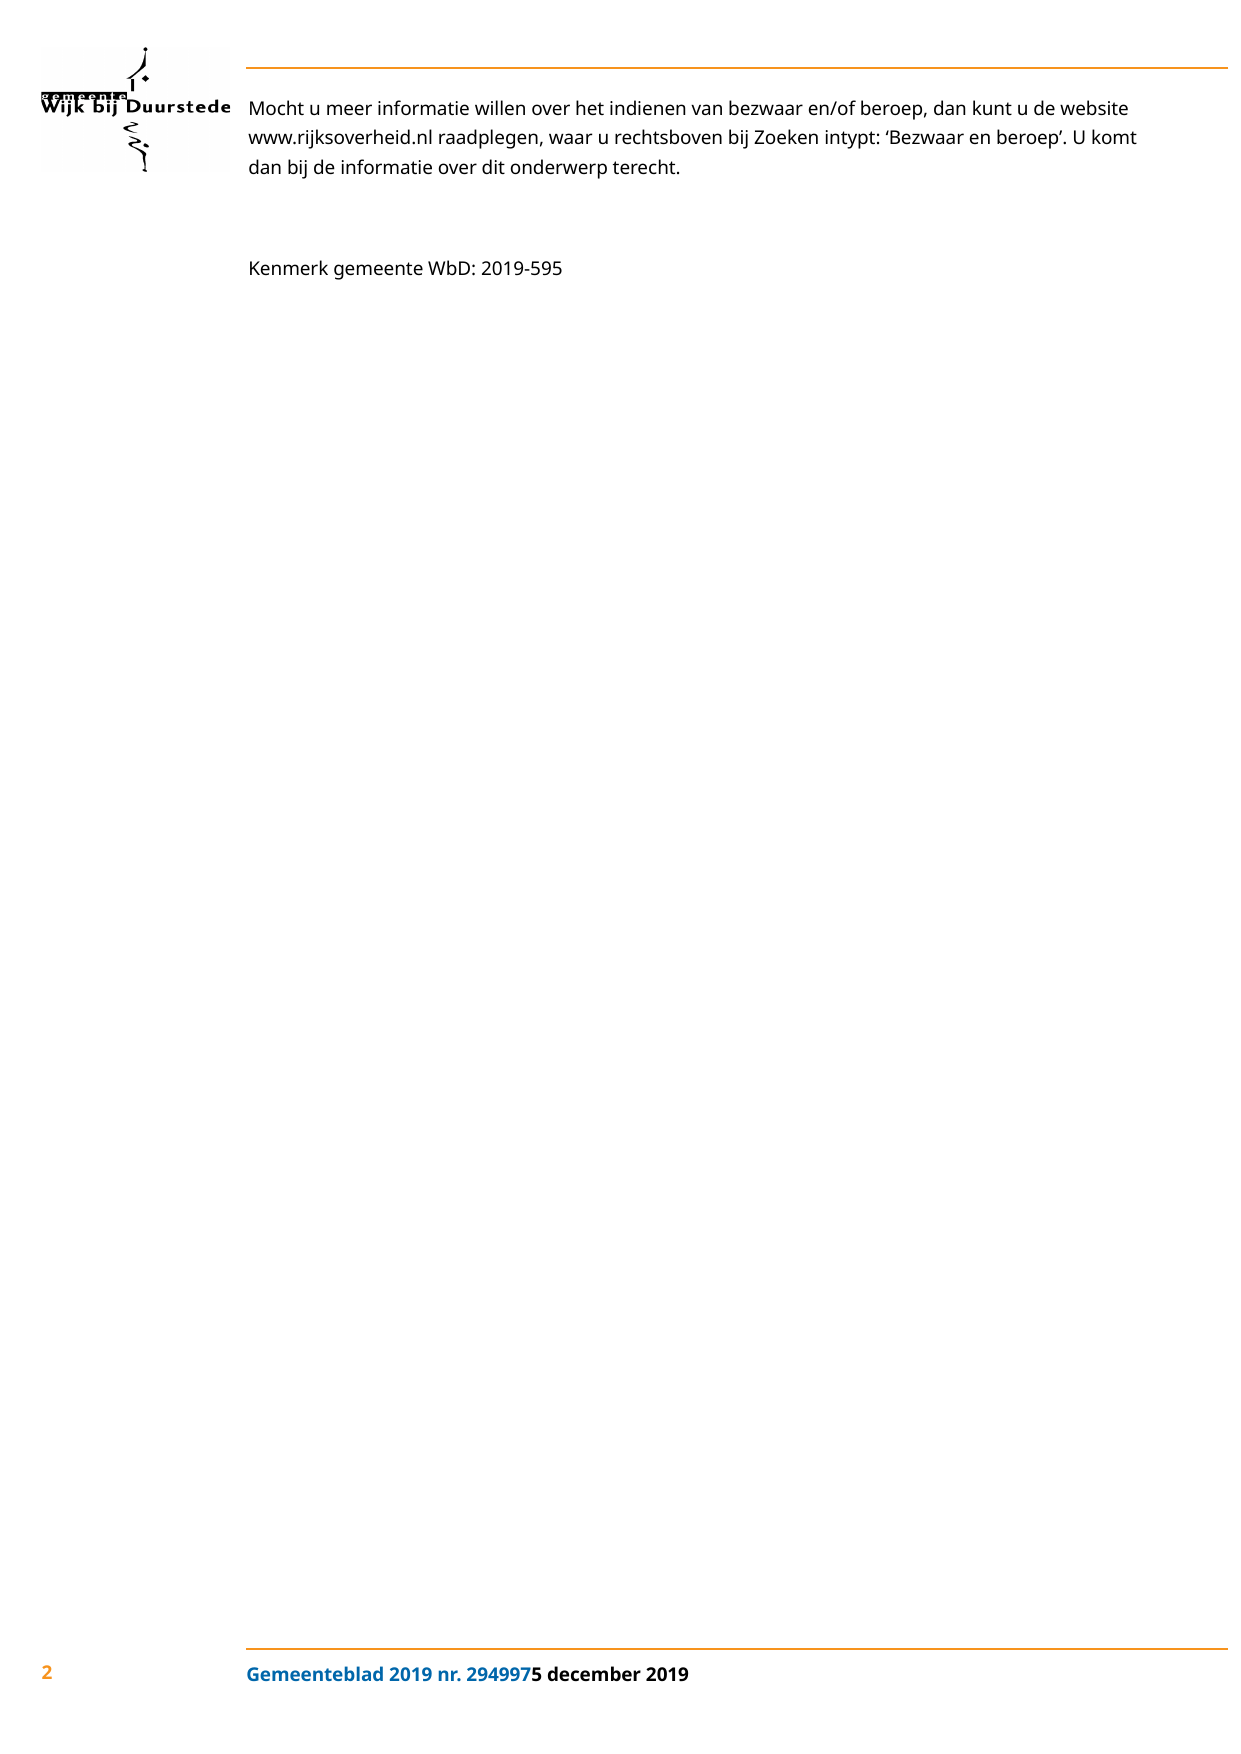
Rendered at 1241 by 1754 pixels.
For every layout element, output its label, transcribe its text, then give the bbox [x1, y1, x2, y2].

picture [41, 47, 231, 172]
text Mocht u meer informatie willen over het indienen van bezwaar en/of beroep, dan kunt u de website www.rijksoverheid.nl raadplegen, waar u rechtsboven bij Zoeken intypt: ‘Bezwaar en beroep’. U komt dan bij de informatie over dit onderwerp terecht. [248, 95, 1152, 180]
text Kenmerk gemeente WbD: 2019-595 [248, 255, 1152, 281]
